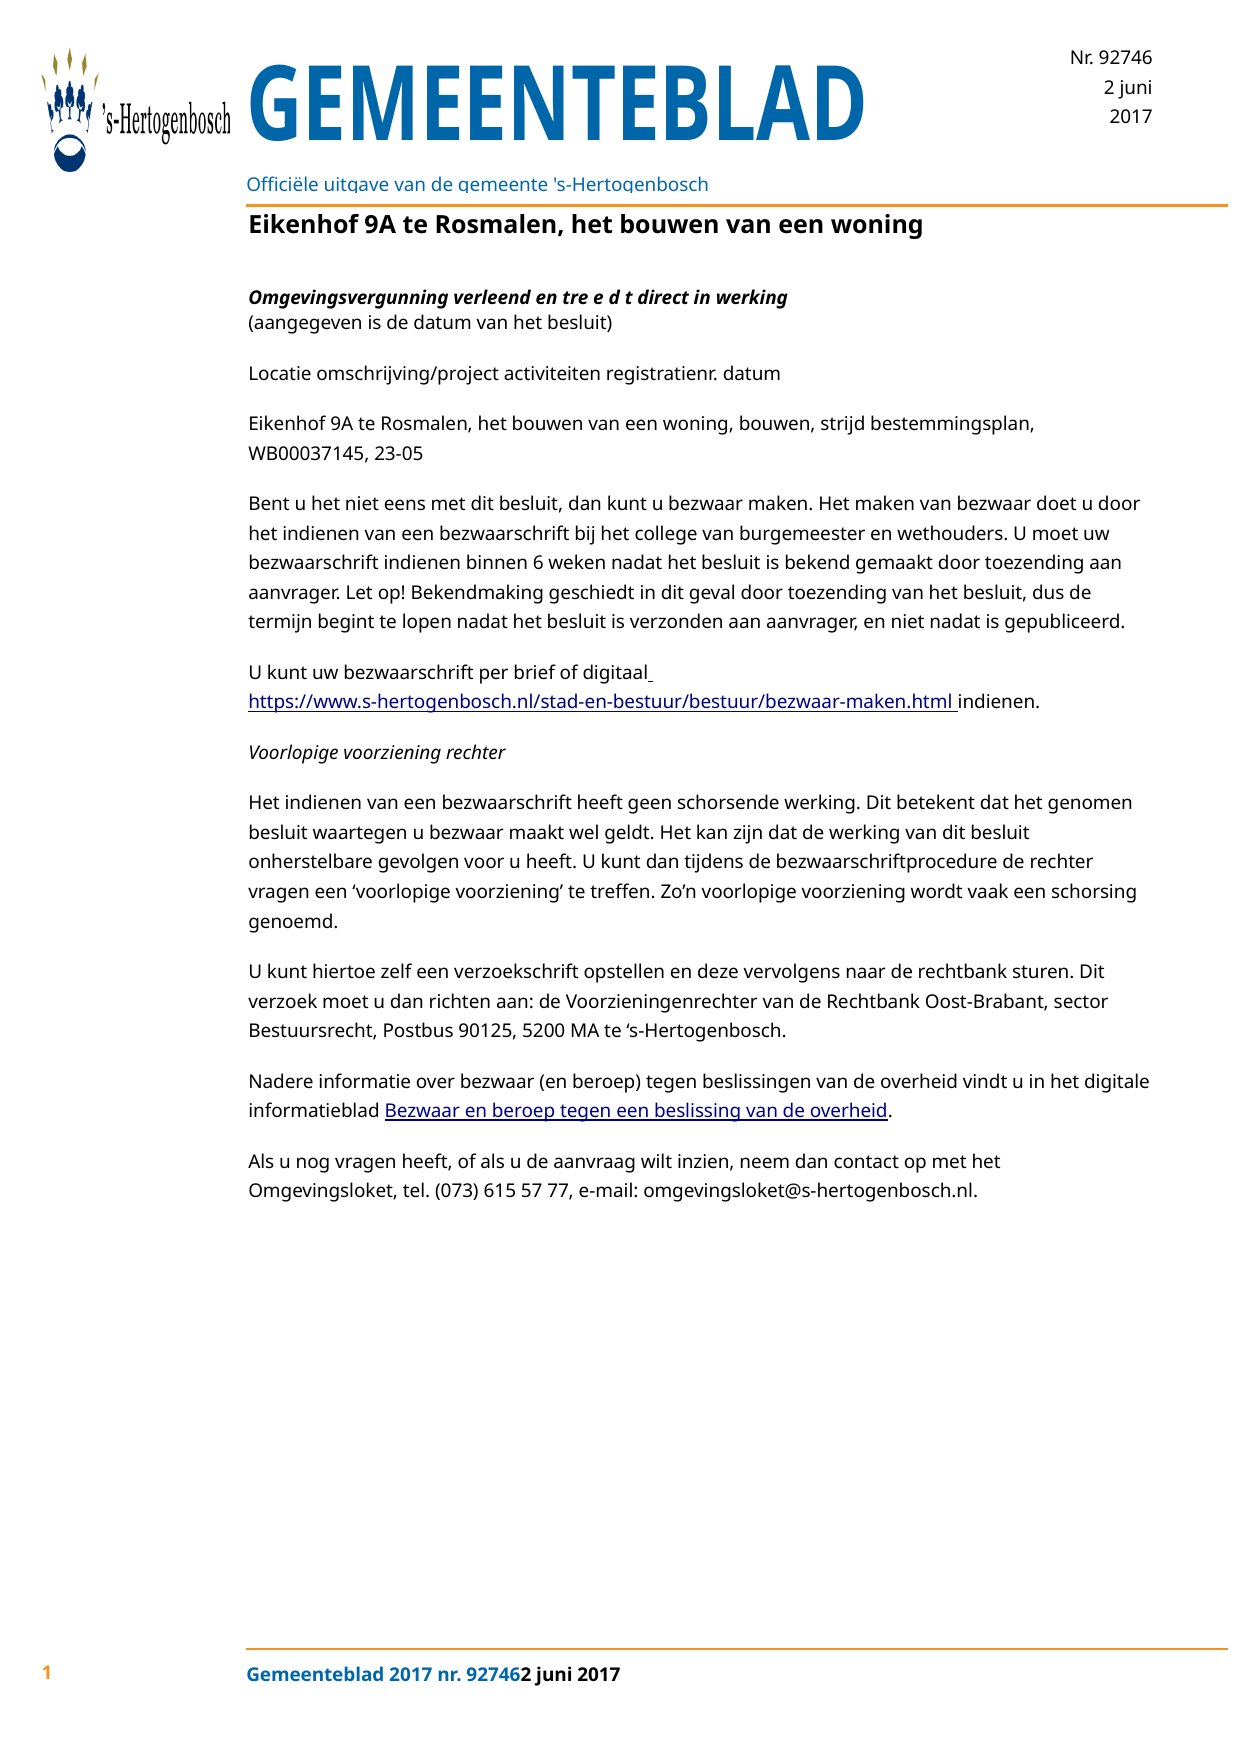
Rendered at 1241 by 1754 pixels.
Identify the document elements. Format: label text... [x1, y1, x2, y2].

text (aangegeven is de datum van het besluit) [248, 309, 1152, 335]
text Het indienen van een bezwaarschrift heeft geen schorsende werking. Dit betekent dat het genomen besluit waartegen u bezwaar maakt wel geldt. Het kan zijn dat de werking van dit besluit onherstelbare gevolgen voor u heeft. U kunt dan tijdens de bezwaarschriftprocedure de rechter vragen een ‘voorlopige voorziening’ te treffen. Zo’n voorlopige voorziening wordt vaak een schorsing genoemd. [248, 789, 1152, 934]
text Locatie omschrijving/project activiteiten registratienr. datum [248, 360, 1152, 386]
text Voorlopige voorziening rechter [248, 739, 1152, 765]
text Eikenhof 9A te Rosmalen, het bouwen van een woning, bouwen, strijd bestemmingsplan, WB00037145, 23-05 [248, 410, 1152, 466]
picture [41, 47, 231, 172]
text Eikenhof 9A te Rosmalen, het bouwen van een woning [248, 207, 1152, 241]
text U kunt uw bezwaarschrift per brief of digitaal https://www.s-hertogenbosch.nl/stad-en-bestuur/bestuur/bezwaar-maken.html indienen. [248, 659, 1152, 714]
text Bent u het niet eens met dit besluit, dan kunt u bezwaar maken. Het maken van bezwaar doet u door het indienen van een bezwaarschrift bij het college van burgemeester en wethouders. U moet uw bezwaarschrift indienen binnen 6 weken nadat het besluit is bekend gemaakt door toezending aan aanvrager. Let op! Bekendmaking geschiedt in dit geval door toezending van het besluit, dus de termijn begint te lopen nadat het besluit is verzonden aan aanvrager, en niet nadat is gepubliceerd. [248, 490, 1152, 634]
text Als u nog vragen heeft, of als u de aanvraag wilt inzien, neem dan contact op met het Omgevingsloket, tel. (073) 615 57 77, e-mail: omgevingsloket@s-hertogenbosch.nl. [248, 1148, 1152, 1203]
text U kunt hiertoe zelf een verzoekschrift opstellen en deze vervolgens naar de rechtbank sturen. Dit verzoek moet u dan richten aan: de Voorzieningenrechter van de Rechtbank Oost-Brabant, sector Bestuursrecht, Postbus 90125, 5200 MA te ‘s-Hertogenbosch. [248, 958, 1152, 1043]
text Omgevingsvergunning verleend en tre e d t direct in werking [248, 284, 1152, 309]
text Nadere informatie over bezwaar (en beroep) tegen beslissingen van de overheid vindt u in het digitale informatieblad Bezwaar en beroep tegen een beslissing van de overheid. [248, 1068, 1152, 1123]
